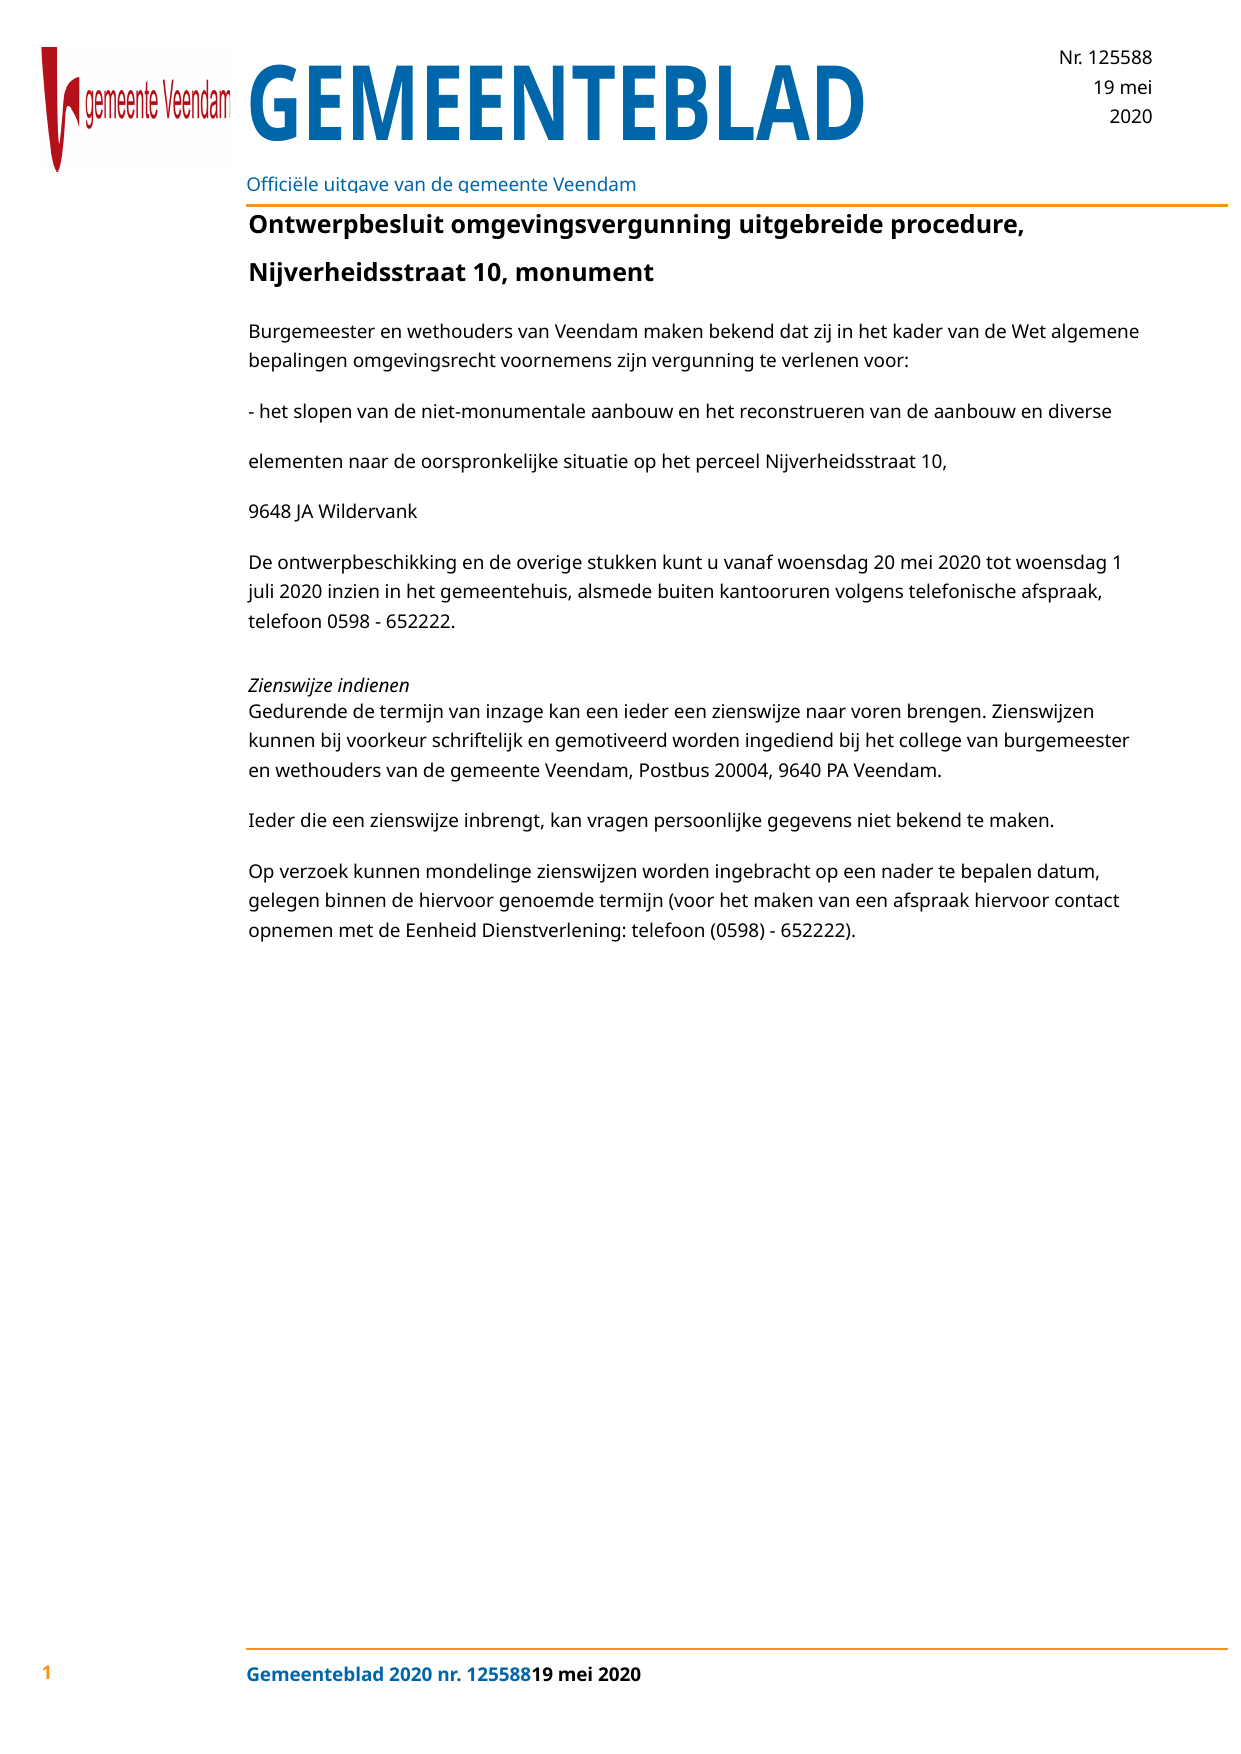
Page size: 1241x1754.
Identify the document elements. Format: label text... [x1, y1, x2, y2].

text Gedurende de termijn van inzage kan een ieder een zienswijze naar voren brengen. Zienswijzen kunnen bij voorkeur schriftelijk en gemotiveerd worden ingediend bij het college van burgemeester en wethouders van de gemeente Veendam, Postbus 20004, 9640 PA Veendam. [248, 698, 1152, 783]
text elementen naar de oorspronkelijke situatie op het perceel Nijverheidsstraat 10, [248, 448, 1152, 474]
text Ontwerpbesluit omgevingsvergunning uitgebreide procedure, Nijverheidsstraat 10, monument [248, 207, 1152, 288]
text Burgemeester en wethouders van Veendam maken bekend dat zij in het kader van de Wet algemene bepalingen omgevingsrecht voornemens zijn vergunning te verlenen voor: [248, 318, 1152, 373]
text Op verzoek kunnen mondelinge zienswijzen worden ingebracht op een nader te bepalen datum, gelegen binnen de hiervoor genoemde termijn (voor het maken van een afspraak hiervoor contact opnemen met de Eenheid Dienstverlening: telefoon (0598) - 652222). [248, 858, 1152, 943]
text - het slopen van de niet-monumentale aanbouw en het reconstrueren van de aanbouw en diverse [248, 398, 1152, 424]
text 9648 JA Wildervank [248, 499, 1152, 524]
text Zienswijze indienen [248, 672, 1152, 698]
text De ontwerpbeschikking en de overige stukken kunt u vanaf woensdag 20 mei 2020 tot woensdag 1 juli 2020 inzien in het gemeentehuis, alsmede buiten kantooruren volgens telefonische afspraak, telefoon 0598 - 652222. [248, 549, 1152, 634]
picture [41, 47, 231, 172]
text Ieder die een zienswijze inbrengt, kan vragen persoonlijke gegevens niet bekend te maken. [248, 808, 1152, 833]
